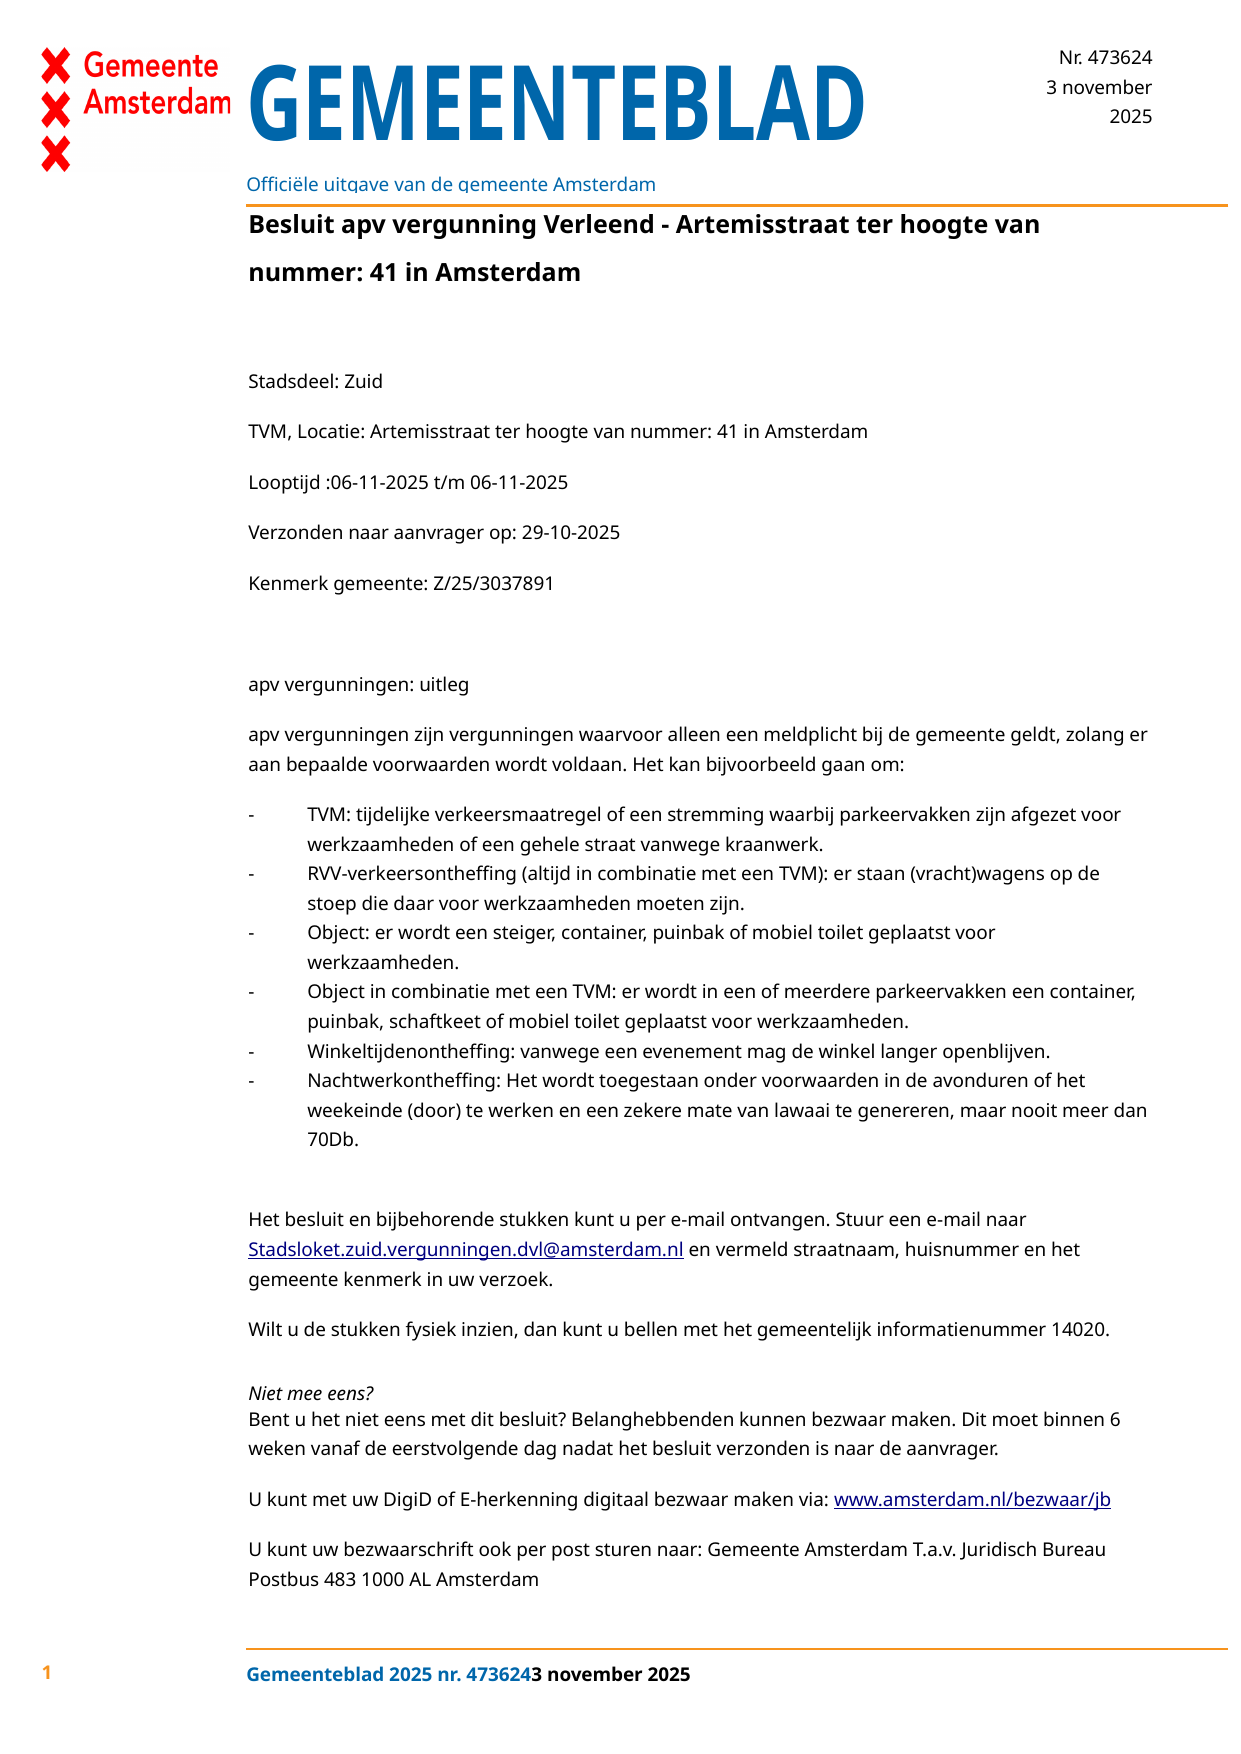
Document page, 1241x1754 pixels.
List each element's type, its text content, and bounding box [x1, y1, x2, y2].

list RVV-verkeersontheffing (altijd in combinatie met een TVM): er staan (vracht)wagens op de stoep die daar voor werkzaamheden moeten zijn. [248, 860, 1152, 916]
text apv vergunningen zijn vergunningen waarvoor alleen een meldplicht bij de gemeente geldt, zolang er aan bepaalde voorwaarden wordt voldaan. Het kan bijvoorbeeld gaan om: [248, 721, 1152, 777]
text Niet mee eens? [248, 1380, 1152, 1406]
text Looptijd :06-11-2025 t/m 06-11-2025 [248, 469, 1152, 495]
text apv vergunningen: uitleg [248, 671, 1152, 697]
text Wilt u de stukken fysiek inzien, dan kunt u bellen met het gemeentelijk informatienummer 14020. [248, 1316, 1152, 1342]
list Object: er wordt een steiger, container, puinbak of mobiel toilet geplaatst voor werkzaamheden. [248, 919, 1152, 975]
list Object in combinatie met een TVM: er wordt in een of meerdere parkeervakken een container, puinbak, schaftkeet of mobiel toilet geplaatst voor werkzaamheden. [248, 979, 1152, 1034]
text Stadsdeel: Zuid [248, 368, 1152, 394]
list TVM: tijdelijke verkeersmaatregel of een stremming waarbij parkeervakken zijn afgezet voor werkzaamheden of een gehele straat vanwege kraanwerk. [248, 801, 1152, 857]
text Besluit apv vergunning Verleend - Artemisstraat ter hoogte van nummer: 41 in Amsterdam [248, 207, 1152, 288]
text TVM, Locatie: Artemisstraat ter hoogte van nummer: 41 in Amsterdam [248, 419, 1152, 444]
text U kunt met uw DigiD of E-herkenning digitaal bezwaar maken via: www.amsterdam.nl/bezwaar/jb [248, 1486, 1152, 1512]
list Winkeltijdenontheffing: vanwege een evenement mag de winkel langer openblijven. [248, 1038, 1152, 1064]
text Kenmerk gemeente: Z/25/3037891 [248, 570, 1152, 596]
text Het besluit en bijbehorende stukken kunt u per e-mail ontvangen. Stuur een e-mail naar Stadsloket.zuid.vergunningen.dvl@amsterdam.nl en vermeld straatnaam, huisnummer en het gemeente kenmerk in uw verzoek. [248, 1207, 1152, 1292]
list Nachtwerkontheffing: Het wordt toegestaan onder voorwaarden in de avonduren of het weekeinde (door) te werken en een zekere mate van lawaai te genereren, maar nooit meer dan 70Db. [248, 1067, 1152, 1152]
text Bent u het niet eens met dit besluit? Belanghebbenden kunnen bezwaar maken. Dit moet binnen 6 weken vanaf de eerstvolgende dag nadat het besluit verzonden is naar de aanvrager. [248, 1406, 1152, 1461]
picture [41, 47, 231, 172]
text Verzonden naar aanvrager op: 29-10-2025 [248, 519, 1152, 545]
text U kunt uw bezwaarschrift ook per post sturen naar: Gemeente Amsterdam T.a.v. Juridisch Bureau Postbus 483 1000 AL Amsterdam [248, 1536, 1152, 1592]
